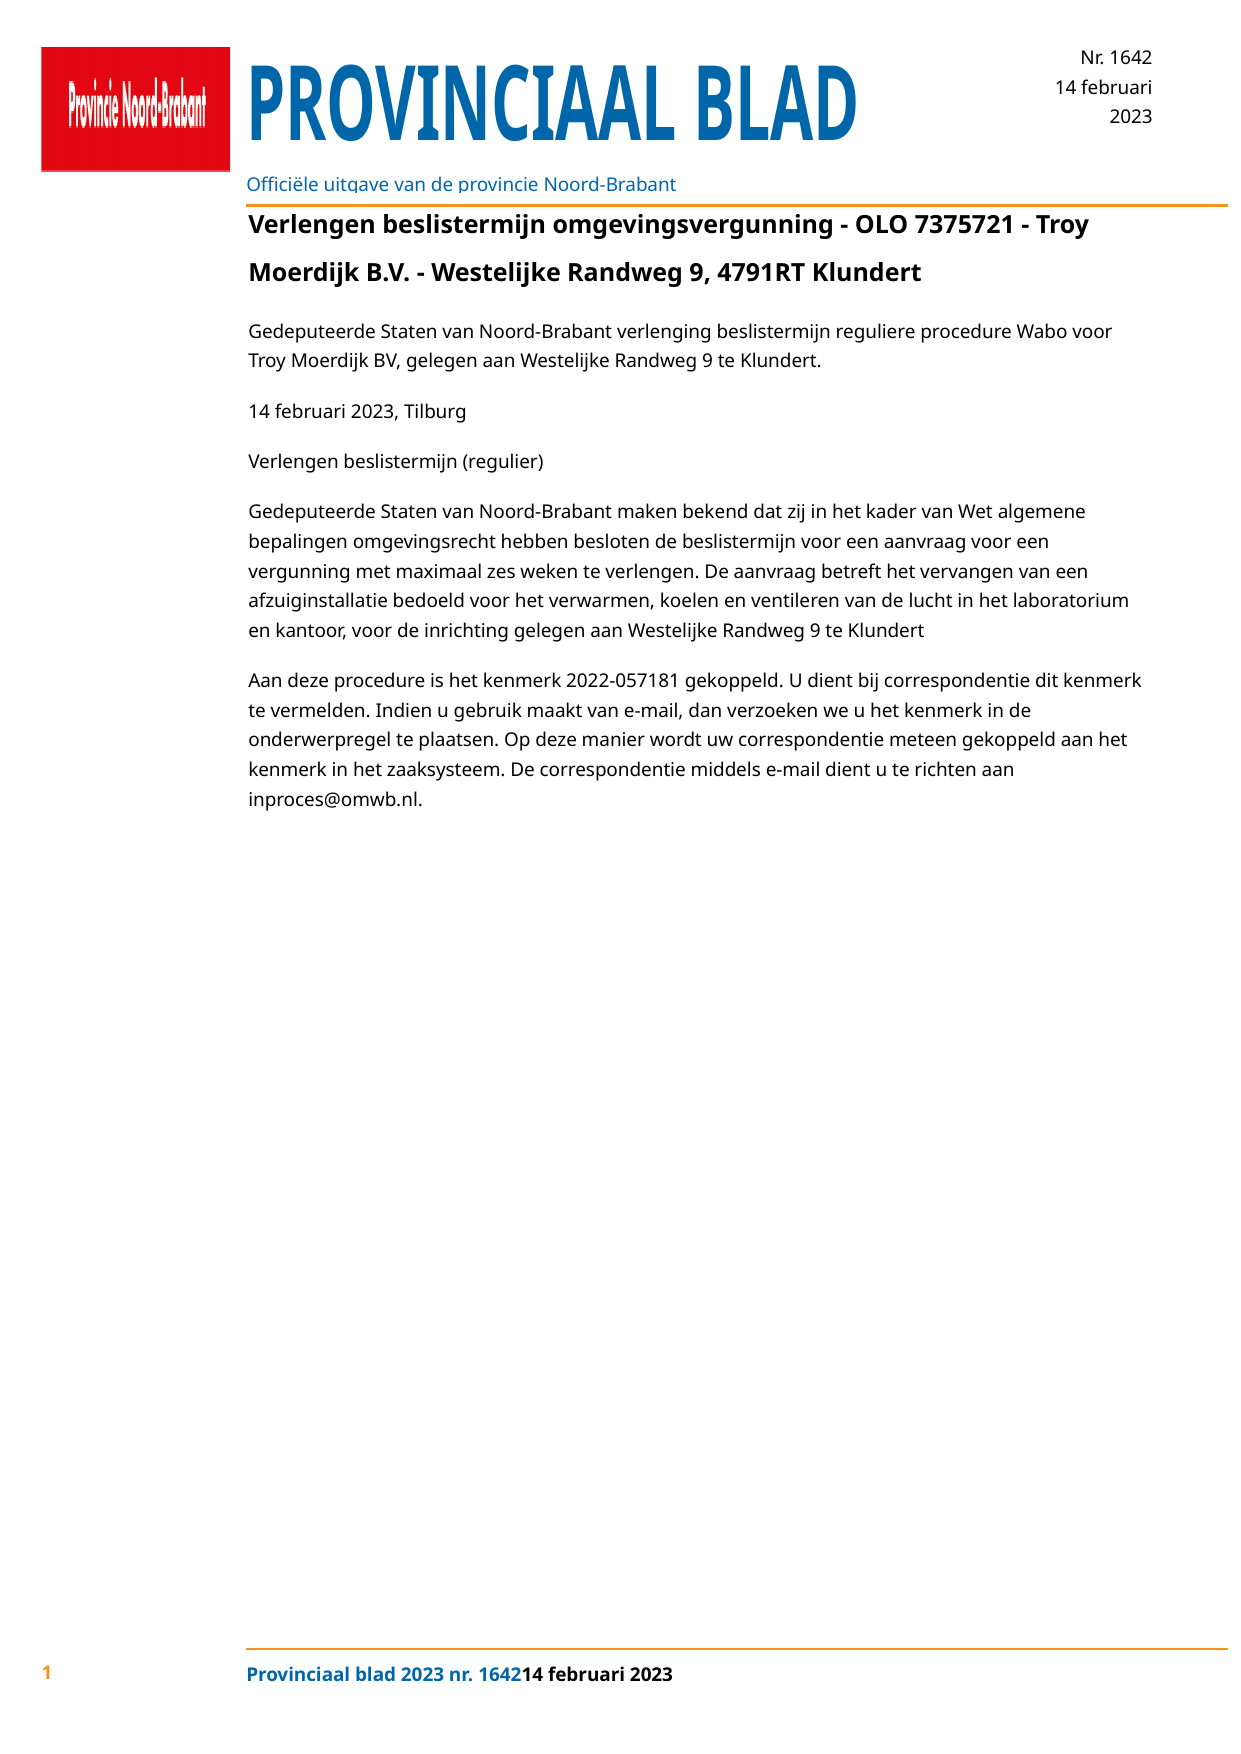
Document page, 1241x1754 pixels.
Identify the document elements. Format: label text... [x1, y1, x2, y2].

text Verlengen beslistermijn omgevingsvergunning - OLO 7375721 - Troy Moerdijk B.V. - Westelijke Randweg 9, 4791RT Klundert [248, 207, 1152, 288]
text Verlengen beslistermijn (regulier) [248, 448, 1152, 474]
text 14 februari 2023, Tilburg [248, 398, 1152, 424]
text Gedeputeerde Staten van Noord-Brabant maken bekend dat zij in het kader van Wet algemene bepalingen omgevingsrecht hebben besloten de beslistermijn voor een aanvraag voor een vergunning met maximaal zes weken te verlengen. De aanvraag betreft het vervangen van een afzuiginstallatie bedoeld voor het verwarmen, koelen en ventileren van de lucht in het laboratorium en kantoor, voor de inrichting gelegen aan Westelijke Randweg 9 te Klundert [248, 499, 1152, 643]
text Aan deze procedure is het kenmerk 2022-057181 gekoppeld. U dient bij correspondentie dit kenmerk te vermelden. Indien u gebruik maakt van e-mail, dan verzoeken we u het kenmerk in de onderwerpregel te plaatsen. Op deze manier wordt uw correspondentie meteen gekoppeld aan het kenmerk in het zaaksysteem. De correspondentie middels e-mail dient u te richten aan inproces@omwb.nl. [248, 667, 1152, 812]
text Gedeputeerde Staten van Noord-Brabant verlenging beslistermijn reguliere procedure Wabo voor Troy Moerdijk BV, gelegen aan Westelijke Randweg 9 te Klundert. [248, 318, 1152, 373]
picture [41, 47, 231, 172]
